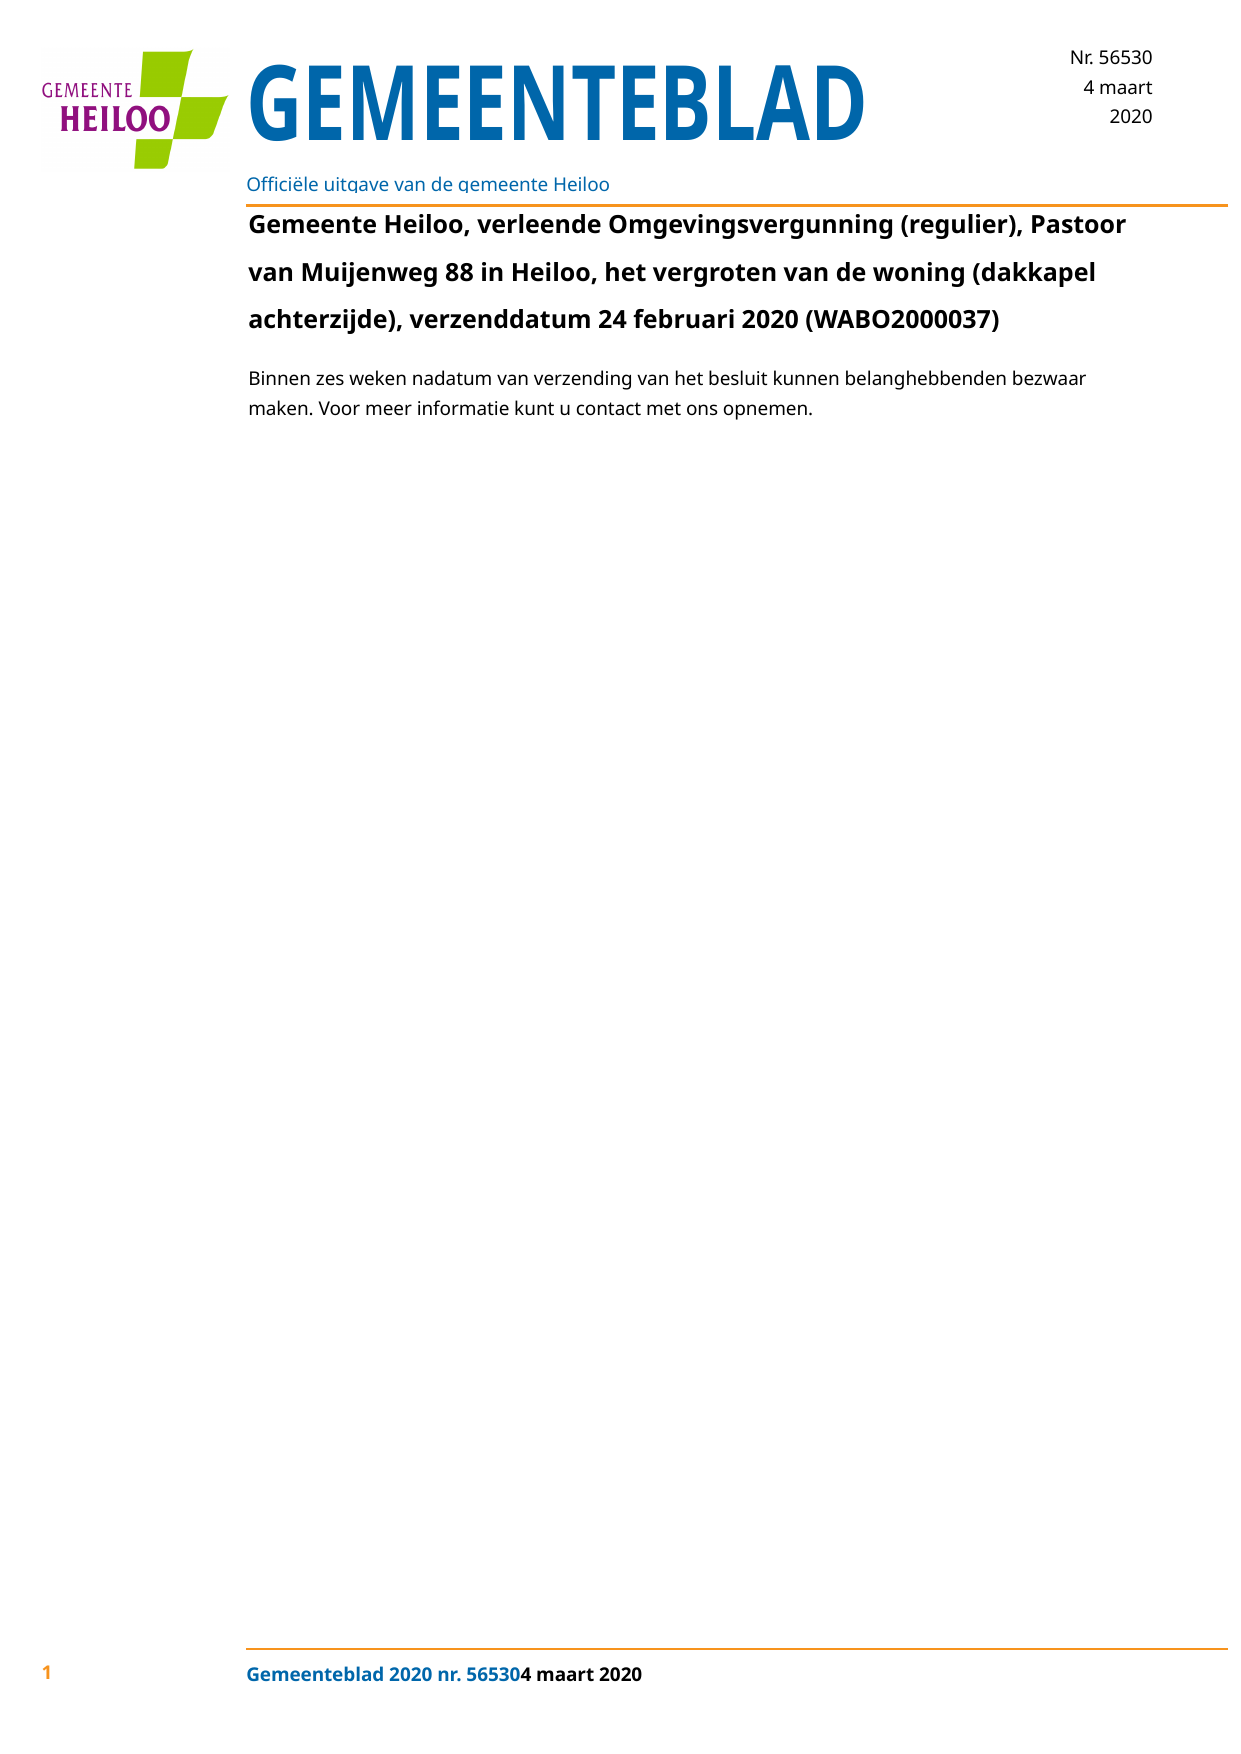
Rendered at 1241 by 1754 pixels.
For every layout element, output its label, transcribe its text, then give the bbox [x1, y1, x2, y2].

text Binnen zes weken nadatum van verzending van het besluit kunnen belanghebbenden bezwaar maken. Voor meer informatie kunt u contact met ons opnemen. [248, 366, 1152, 421]
text Gemeente Heiloo, verleende Omgevingsvergunning (regulier), Pastoor van Muijenweg 88 in Heiloo, het vergroten van de woning (dakkapel achterzijde), verzenddatum 24 februari 2020 (WABO2000037) [248, 207, 1152, 336]
picture [41, 47, 231, 172]
